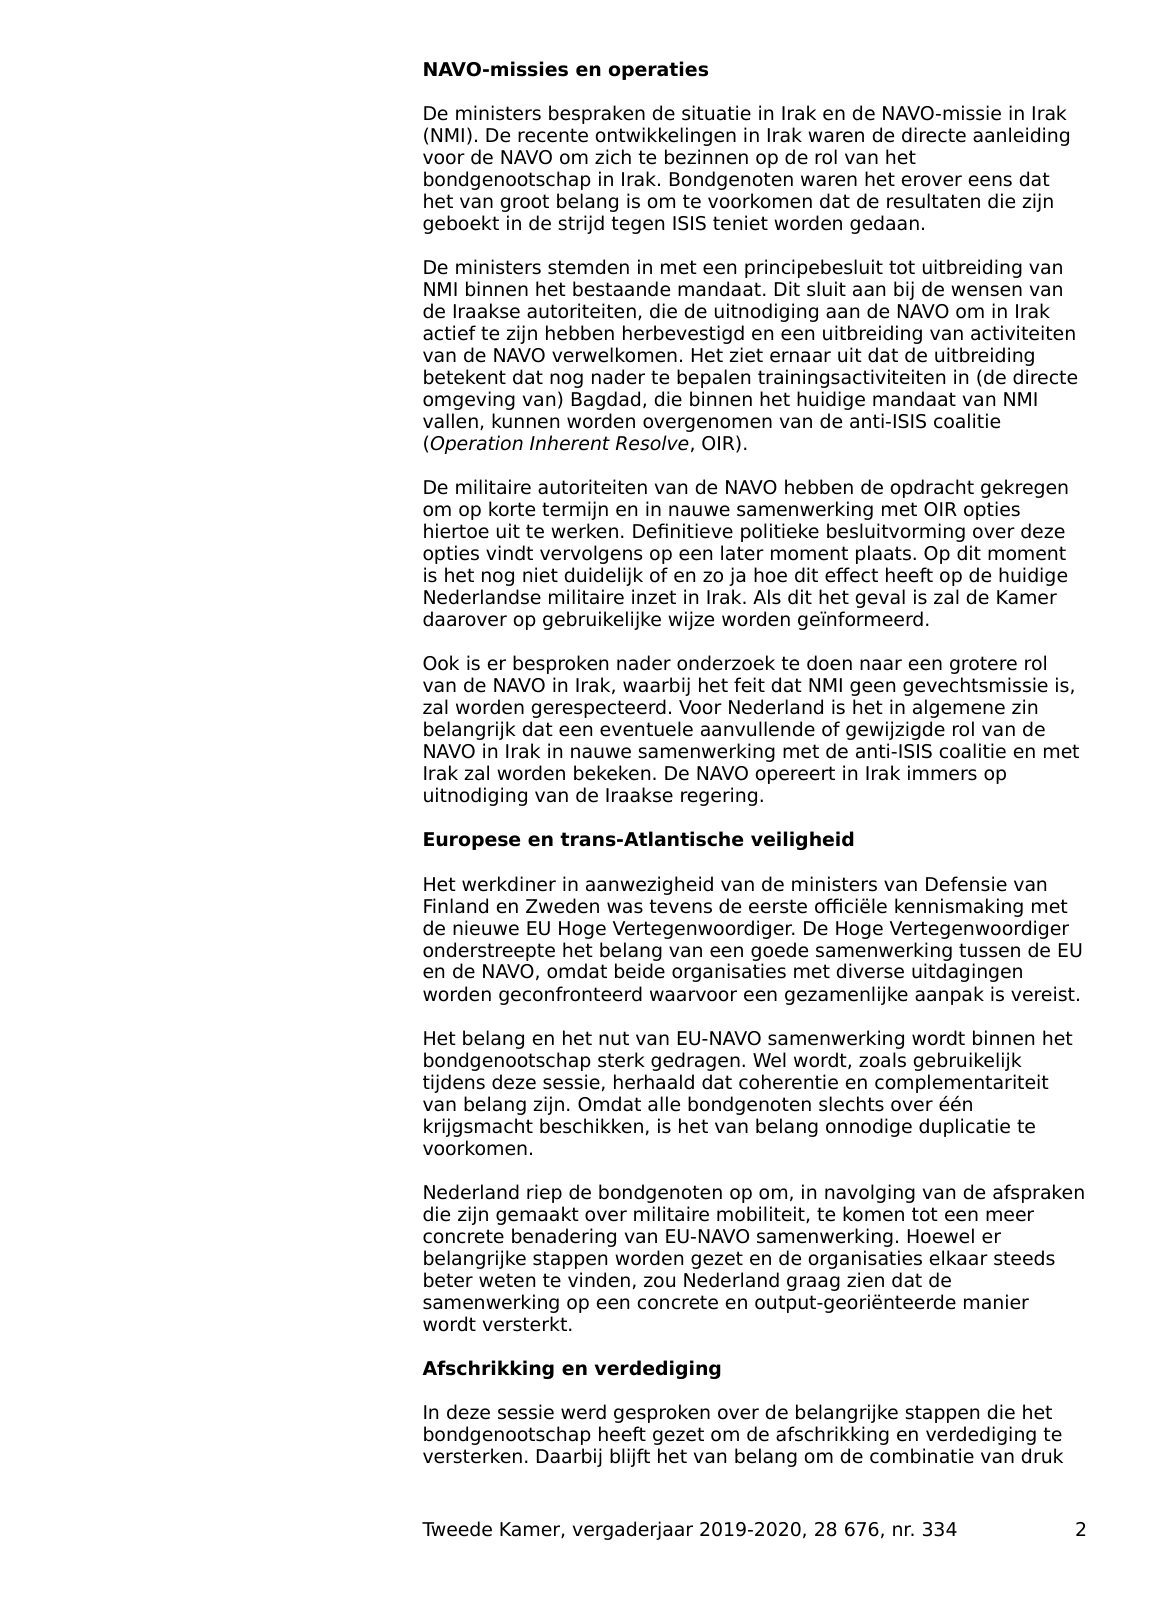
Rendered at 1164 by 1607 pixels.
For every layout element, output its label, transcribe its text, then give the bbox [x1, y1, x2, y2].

text Nederland riep de bondgenoten op om, in navolging van de afspraken die zijn gemaakt over militaire mobiliteit, te komen tot een meer concrete benadering van EU-NAVO samenwerking. Hoewel er belangrijke stappen worden gezet en de organisaties elkaar steeds beter weten te vinden, zou Nederland graag zien dat de samenwerking op een concrete en output-georiënteerde manier wordt versterkt. [422, 1182, 1087, 1336]
text Het belang en het nut van EU-NAVO samenwerking wordt binnen het bondgenootschap sterk gedragen. Wel wordt, zoals gebruikelijk tijdens deze sessie, herhaald dat coherentie en complementariteit van belang zijn. Omdat alle bondgenoten slechts over één krijgsmacht beschikken, is het van belang onnodige duplicatie te voorkomen. [422, 1028, 1087, 1159]
text Ook is er besproken nader onderzoek te doen naar een grotere rol van de NAVO in Irak, waarbij het feit dat NMI geen gevechtsmissie is, zal worden gerespecteerd. Voor Nederland is het in algemene zin belangrijk dat een eventuele aanvullende of gewijzigde rol van de NAVO in Irak in nauwe samenwerking met de anti-ISIS coalitie en met Irak zal worden bekeken. De NAVO opereert in Irak immers op uitnodiging van de Iraakse regering. [422, 653, 1087, 807]
subtitle NAVO-missies en operaties [422, 59, 1087, 81]
subtitle Europese en trans-Atlantische veiligheid [422, 829, 1087, 851]
text De militaire autoriteiten van de NAVO hebben de opdracht gekregen om op korte termijn en in nauwe samenwerking met OIR opties hiertoe uit te werken. Definitieve politieke besluitvorming over deze opties vindt vervolgens op een later moment plaats. Op dit moment is het nog niet duidelijk of en zo ja hoe dit effect heeft op de huidige Nederlandse militaire inzet in Irak. Als dit het geval is zal de Kamer daarover op gebruikelijke wijze worden geïnformeerd. [422, 477, 1087, 631]
text Het werkdiner in aanwezigheid van de ministers van Defensie van Finland en Zweden was tevens de eerste officiële kennismaking met de nieuwe EU Hoge Vertegenwoordiger. De Hoge Vertegenwoordiger onderstreepte het belang van een goede samenwerking tussen de EU en de NAVO, omdat beide organisaties met diverse uitdagingen worden geconfronteerd waarvoor een gezamenlijke aanpak is vereist. [422, 873, 1087, 1005]
text De ministers stemden in met een principebesluit tot uitbreiding van NMI binnen het bestaande mandaat. Dit sluit aan bij de wensen van de Iraakse autoriteiten, die de uitnodiging aan de NAVO om in Irak actief te zijn hebben herbevestigd en een uitbreiding van activiteiten van de NAVO verwelkomen. Het ziet ernaar uit dat de uitbreiding betekent dat nog nader te bepalen trainingsactiviteiten in (de directe omgeving van) Bagdad, die binnen het huidige mandaat van NMI vallen, kunnen worden overgenomen van de anti-ISIS coalitie (Operation Inherent Resolve, OIR). [422, 257, 1087, 455]
text De ministers bespraken de situatie in Irak en de NAVO-missie in Irak (NMI). De recente ontwikkelingen in Irak waren de directe aanleiding voor de NAVO om zich te bezinnen op de rol van het bondgenootschap in Irak. Bondgenoten waren het erover eens dat het van groot belang is om te voorkomen dat de resultaten die zijn geboekt in de strijd tegen ISIS teniet worden gedaan. [422, 103, 1087, 235]
text In deze sessie werd gesproken over de belangrijke stappen die het bondgenootschap heeft gezet om de afschrikking en verdediging te versterken. Daarbij blijft het van belang om de combinatie van druk [422, 1402, 1087, 1468]
subtitle Afschrikking en verdediging [422, 1358, 1087, 1380]
